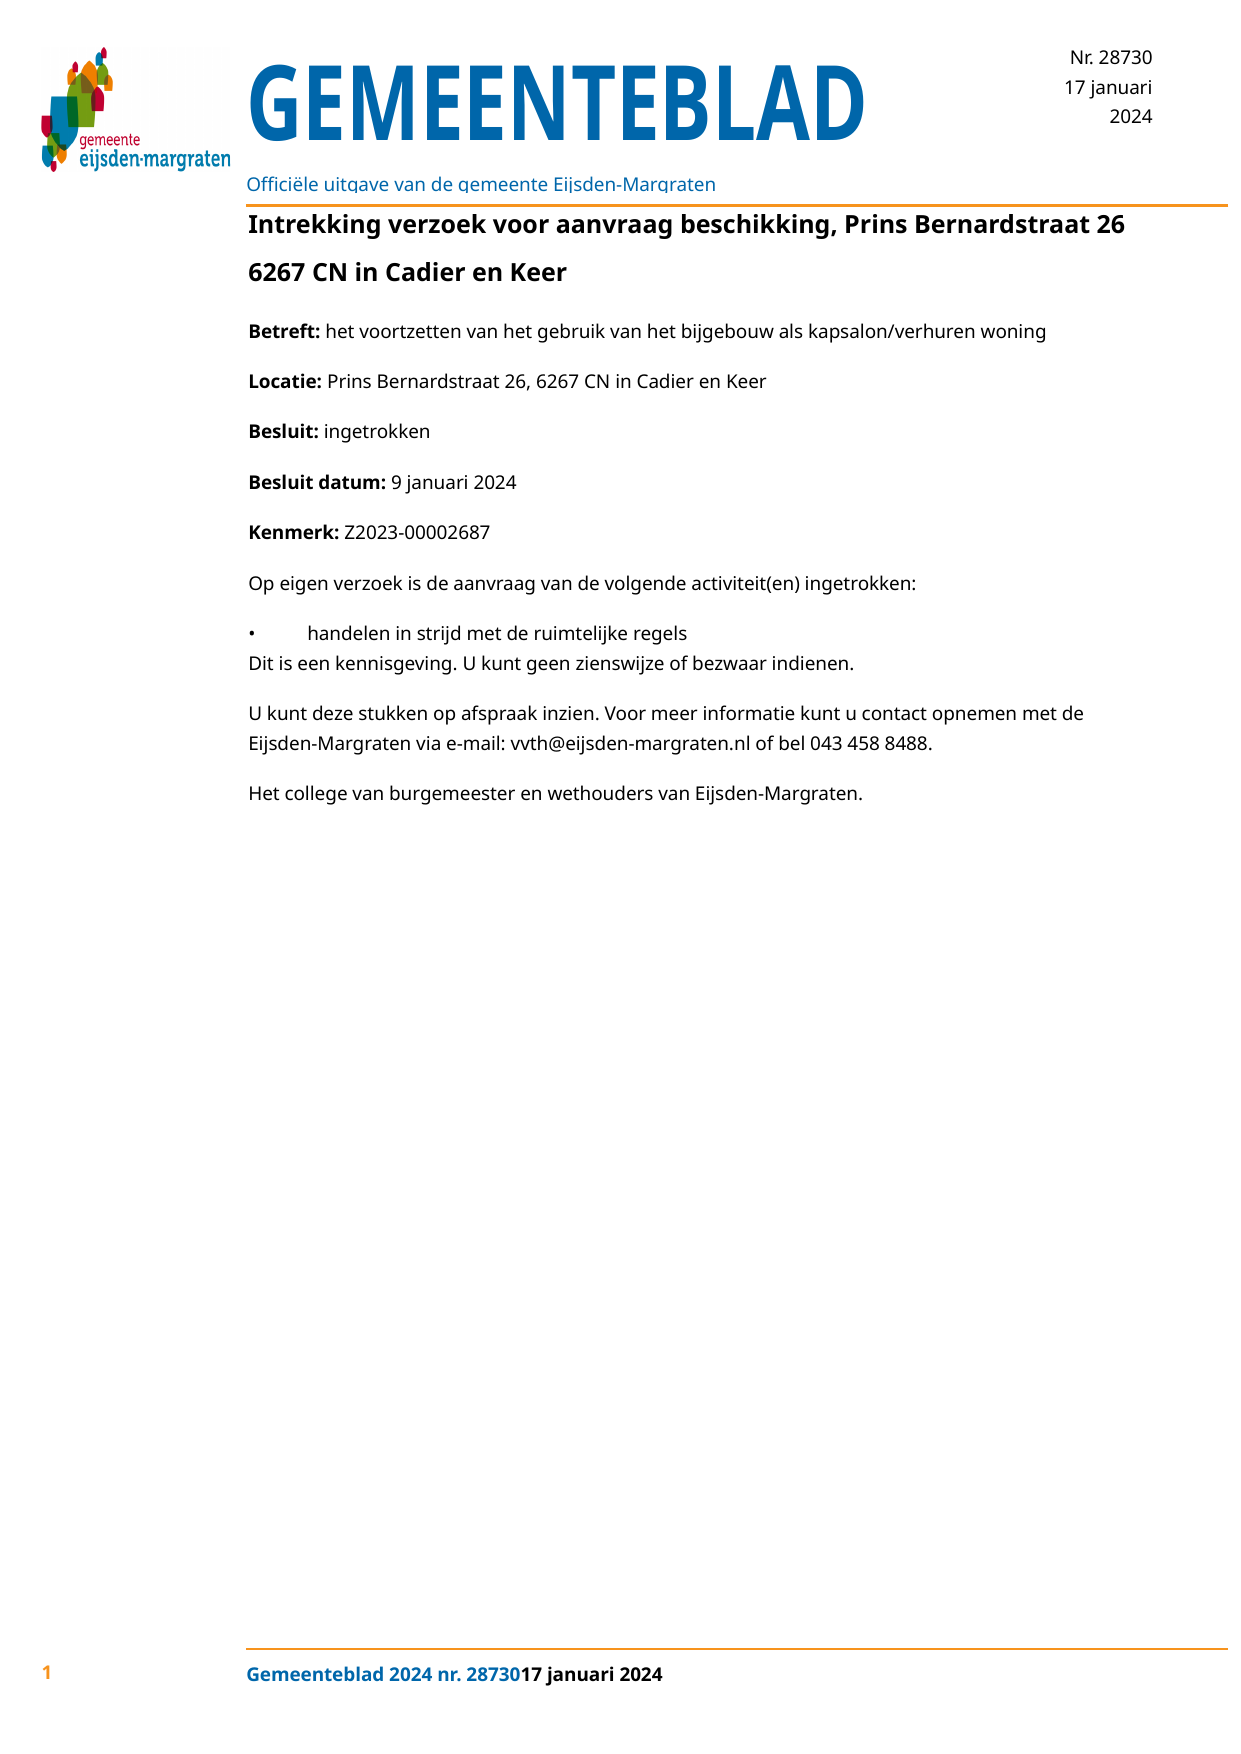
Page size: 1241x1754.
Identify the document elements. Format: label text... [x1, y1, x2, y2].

text Betreft: het voortzetten van het gebruik van het bijgebouw als kapsalon/verhuren woning [248, 318, 1152, 344]
text Besluit: ingetrokken [248, 419, 1152, 444]
text Het college van burgemeester en wethouders van Eijsden-Margraten. [248, 780, 1152, 806]
picture [41, 47, 231, 172]
text Besluit datum: 9 januari 2024 [248, 469, 1152, 495]
text Dit is een kennisgeving. U kunt geen zienswijze of bezwaar indienen. [248, 650, 1152, 676]
text Kenmerk: Z2023-00002687 [248, 519, 1152, 545]
text U kunt deze stukken op afspraak inzien. Voor meer informatie kunt u contact opnemen met de Eijsden-Margraten via e-mail: vvth@eijsden-margraten.nl of bel 043 458 8488. [248, 700, 1152, 756]
list handelen in strijd met de ruimtelijke regels [248, 620, 1152, 646]
text Locatie: Prins Bernardstraat 26, 6267 CN in Cadier en Keer [248, 368, 1152, 394]
text Op eigen verzoek is de aanvraag van de volgende activiteit(en) ingetrokken: [248, 570, 1152, 596]
text Intrekking verzoek voor aanvraag beschikking, Prins Bernardstraat 26 6267 CN in Cadier en Keer [248, 207, 1152, 288]
